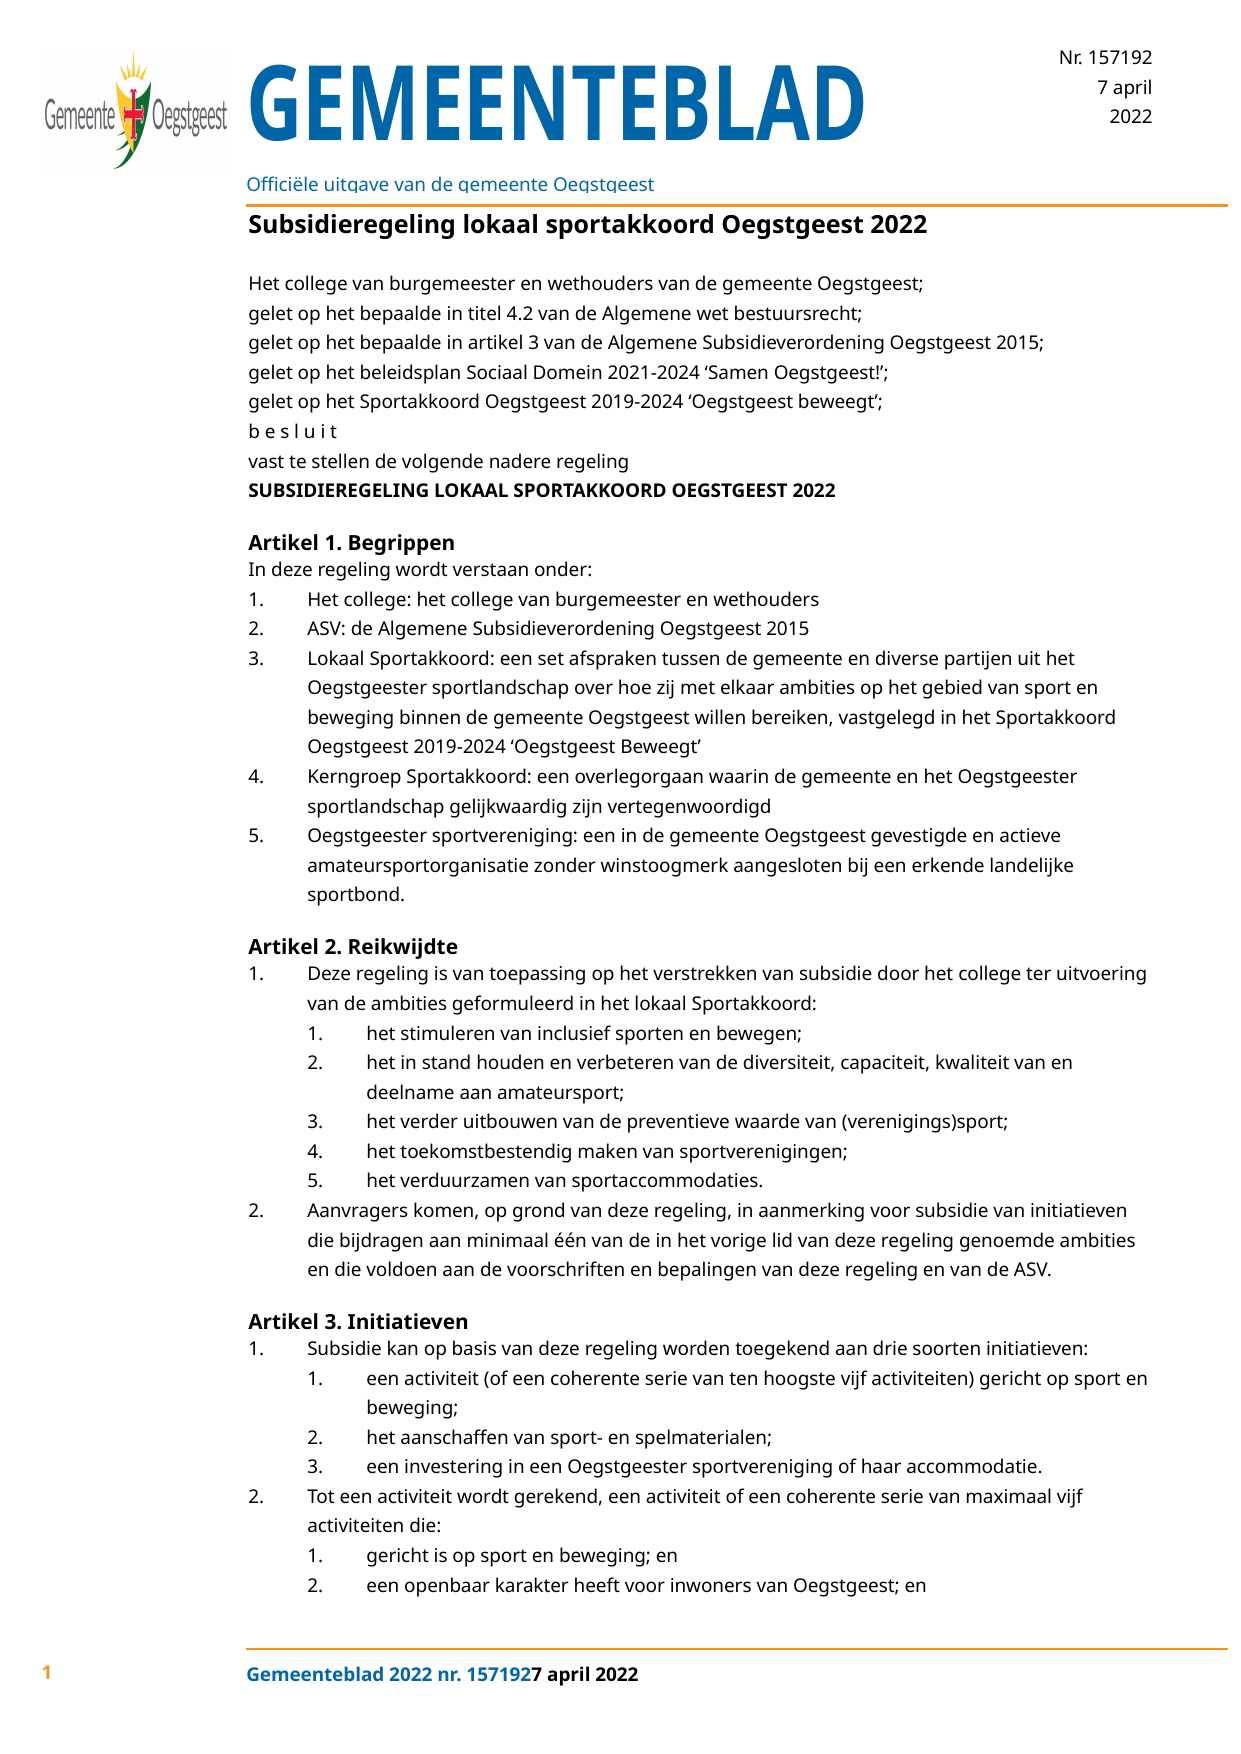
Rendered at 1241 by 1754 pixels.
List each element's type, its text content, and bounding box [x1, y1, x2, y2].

text gelet op het beleidsplan Sociaal Domein 2021-2024 ‘Samen Oegstgeest!’; [248, 359, 1152, 385]
text gelet op het bepaalde in titel 4.2 van de Algemene wet bestuursrecht; [248, 300, 1152, 326]
text Het college van burgemeester en wethouders van de gemeente Oegstgeest; [248, 270, 1152, 296]
text In deze regeling wordt verstaan onder: [248, 556, 1152, 582]
text gelet op het Sportakkoord Oegstgeest 2019-2024 ‘Oegstgeest beweegt’; [248, 389, 1152, 414]
list gericht is op sport en beweging; en [307, 1542, 1152, 1568]
text Subsidieregeling lokaal sportakkoord Oegstgeest 2022 [248, 207, 1152, 241]
text SUBSIDIEREGELING LOKAAL SPORTAKKOORD OEGSTGEEST 2022 [248, 477, 1152, 503]
list Deze regeling is van toepassing op het verstrekken van subsidie door het college ter uitvoering van de ambities geformuleerd in het lokaal Sportakkoord: [248, 961, 1152, 1016]
list een activiteit (of een coherente serie van ten hoogste vijf activiteiten) gericht op sport en beweging; [307, 1365, 1152, 1420]
list Tot een activiteit wordt gerekend, een activiteit of een coherente serie van maximaal vijf activiteiten die: [248, 1483, 1152, 1538]
list Kerngroep Sportakkoord: een overlegorgaan waarin de gemeente en het Oegstgeester sportlandschap gelijkwaardig zijn vertegenwoordigd [248, 763, 1152, 819]
list het toekomstbestendig maken van sportverenigingen; [307, 1138, 1152, 1164]
list het in stand houden en verbeteren van de diversiteit, capaciteit, kwaliteit van en deelname aan amateursport; [307, 1049, 1152, 1104]
list Oegstgeester sportvereniging: een in de gemeente Oegstgeest gevestigde en actieve amateursportorganisatie zonder winstoogmerk aangesloten bij een erkende landelijke sportbond. [248, 822, 1152, 907]
list een investering in een Oegstgeester sportvereniging of haar accommodatie. [307, 1453, 1152, 1479]
text Artikel 2. Reikwijdte [248, 932, 1152, 961]
text Artikel 1. Begrippen [248, 528, 1152, 556]
list ASV: de Algemene Subsidieverordening Oegstgeest 2015 [248, 615, 1152, 641]
list Lokaal Sportakkoord: een set afspraken tussen de gemeente en diverse partijen uit het Oegstgeester sportlandschap over hoe zij met elkaar ambities op het gebied van sport en beweging binnen de gemeente Oegstgeest willen bereiken, vastgelegd in het Sportakkoord Oegstgeest 2019-2024 ‘Oegstgeest Beweegt’ [248, 645, 1152, 759]
text Artikel 3. Initiatieven [248, 1307, 1152, 1335]
list Subsidie kan op basis van deze regeling worden toegekend aan drie soorten initiatieven: [248, 1335, 1152, 1361]
list het stimuleren van inclusief sporten en bewegen; [307, 1020, 1152, 1045]
text b e s l u i t [248, 418, 1152, 444]
text gelet op het bepaalde in artikel 3 van de Algemene Subsidieverordening Oegstgeest 2015; [248, 329, 1152, 355]
list het aanschaffen van sport- en spelmaterialen; [307, 1424, 1152, 1450]
list een openbaar karakter heeft voor inwoners van Oegstgeest; en [307, 1572, 1152, 1598]
list Aanvragers komen, op grond van deze regeling, in aanmerking voor subsidie van initiatieven die bijdragen aan minimaal één van de in het vorige lid van deze regeling genoemde ambities en die voldoen aan de voorschriften en bepalingen van deze regeling en van de ASV. [248, 1197, 1152, 1282]
list Het college: het college van burgemeester en wethouders [248, 586, 1152, 612]
text vast te stellen de volgende nadere regeling [248, 448, 1152, 473]
list het verder uitbouwen van de preventieve waarde van (verenigings)sport; [307, 1108, 1152, 1134]
picture [41, 47, 231, 172]
list het verduurzamen van sportaccommodaties. [307, 1168, 1152, 1193]
